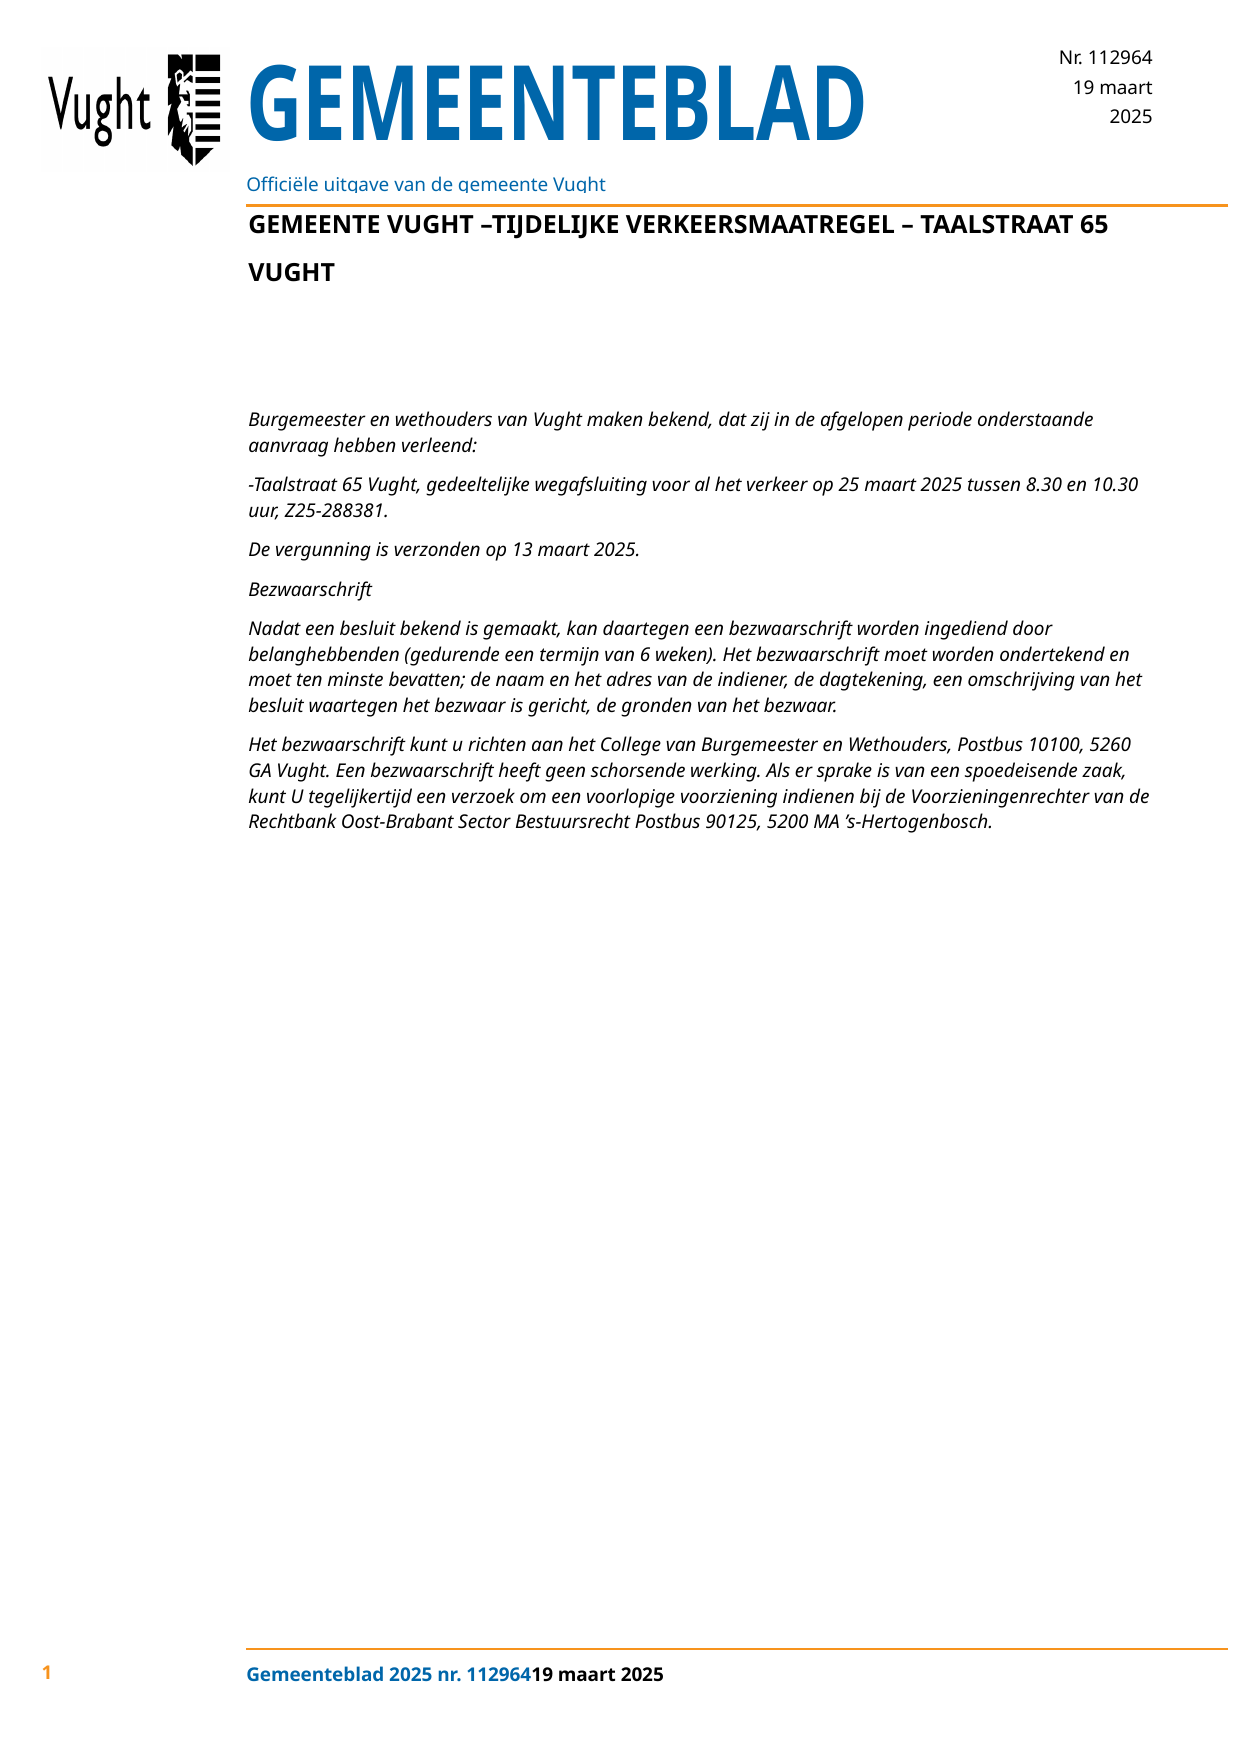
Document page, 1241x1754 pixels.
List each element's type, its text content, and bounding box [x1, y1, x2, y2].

picture [41, 47, 231, 172]
text Burgemeester en wethouders van Vught maken bekend, dat zij in de afgelopen periode onderstaande aanvraag hebben verleend: [248, 406, 1152, 458]
text De vergunning is verzonden op 13 maart 2025. [248, 536, 1152, 562]
text -Taalstraat 65 Vught, gedeeltelijke wegafsluiting voor al het verkeer op 25 maart 2025 tussen 8.30 en 10.30 uur, Z25-288381. [248, 471, 1152, 523]
text Nadat een besluit bekend is gemaakt, kan daartegen een bezwaarschrift worden ingediend door belanghebbenden (gedurende een termijn van 6 weken). Het bezwaarschrift moet worden ondertekend en moet ten minste bevatten; de naam en het adres van de indiener, de dagtekening, een omschrijving van het besluit waartegen het bezwaar is gericht, de gronden van het bezwaar. [248, 615, 1152, 718]
text Bezwaarschrift [248, 576, 1152, 601]
text Het bezwaarschrift kunt u richten aan het College van Burgemeester en Wethouders, Postbus 10100, 5260 GA Vught. Een bezwaarschrift heeft geen schorsende werking. Als er sprake is van een spoedeisende zaak, kunt U tegelijkertijd een verzoek om een voorlopige voorziening indienen bij de Voorzieningenrechter van de Rechtbank Oost-Brabant Sector Bestuursrecht Postbus 90125, 5200 MA ’s-Hertogenbosch. [248, 731, 1152, 834]
text GEMEENTE VUGHT –TIJDELIJKE VERKEERSMAATREGEL – TAALSTRAAT 65 VUGHT [248, 207, 1152, 288]
